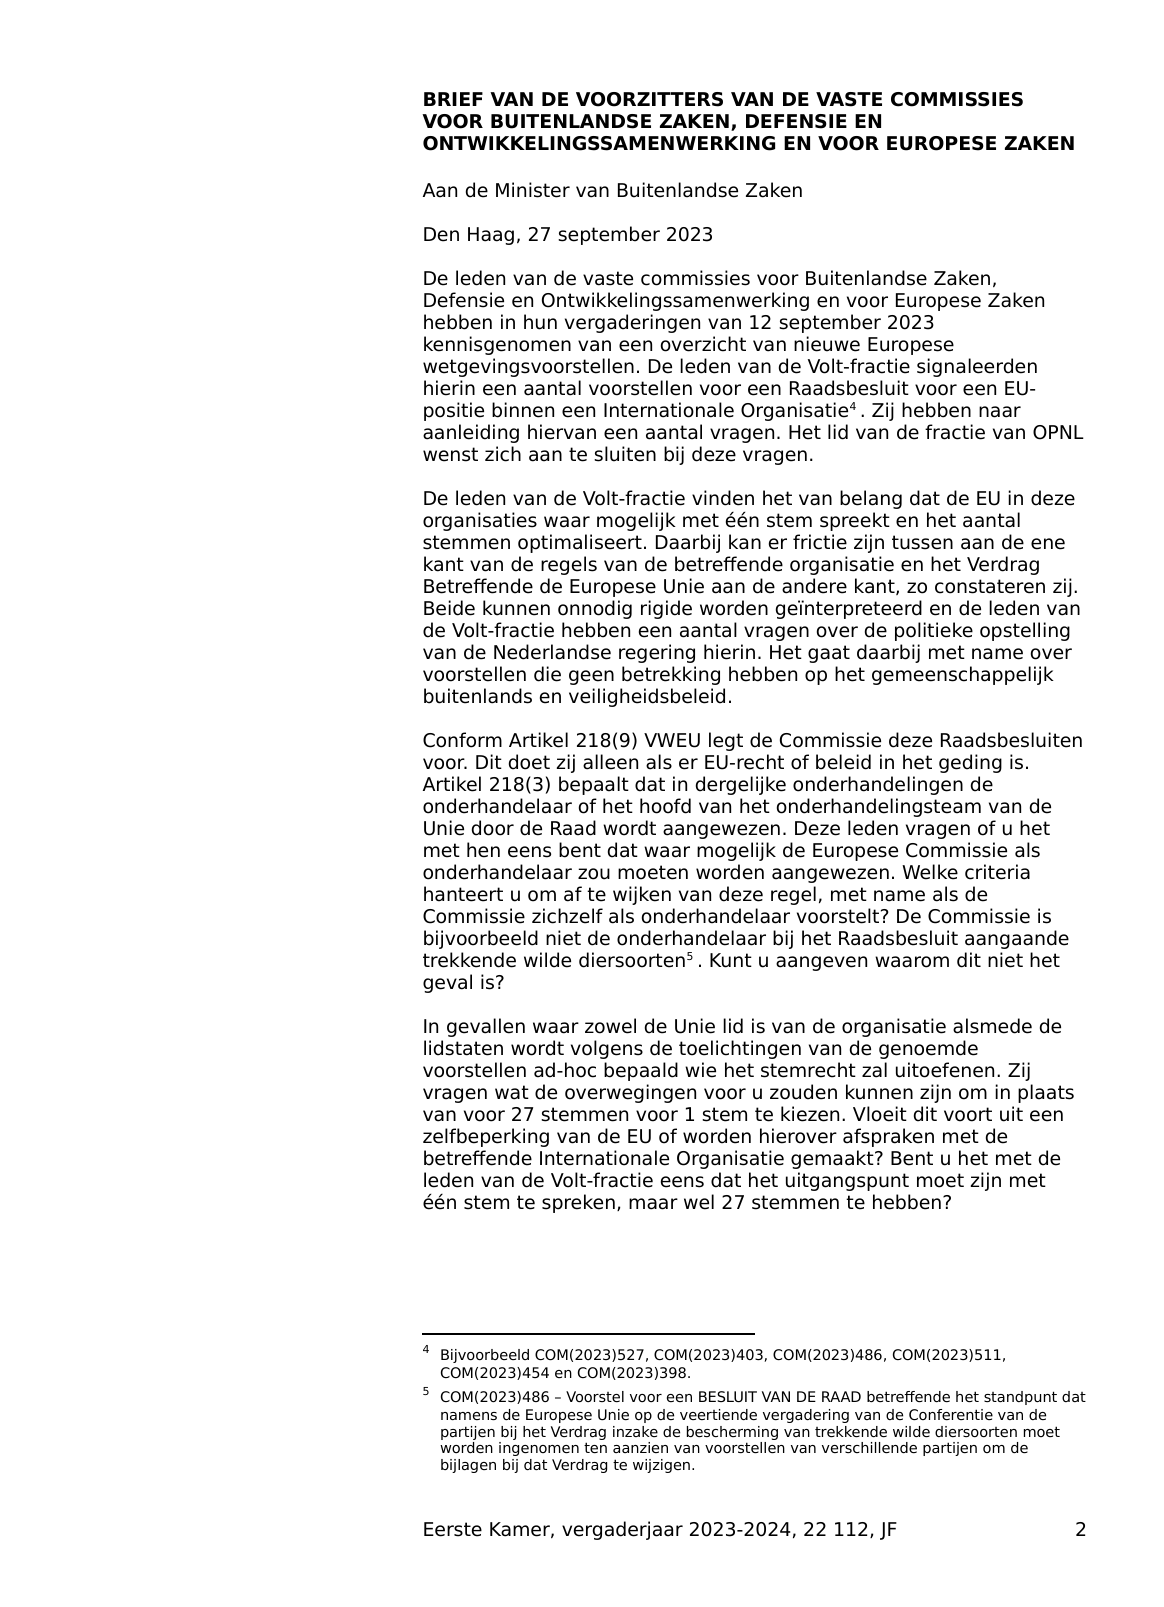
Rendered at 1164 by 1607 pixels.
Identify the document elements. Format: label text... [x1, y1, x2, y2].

text De leden van de Volt-fractie vinden het van belang dat de EU in deze organisaties waar mogelijk met één stem spreekt en het aantal stemmen optimaliseert. Daarbij kan er frictie zijn tussen aan de ene kant van de regels van de betreffende organisatie en het Verdrag Betreffende de Europese Unie aan de andere kant, zo constateren zij. Beide kunnen onnodig rigide worden geïnterpreteerd en de leden van de Volt-fractie hebben een aantal vragen over de politieke opstelling van de Nederlandse regering hierin. Het gaat daarbij met name over voorstellen die geen betrekking hebben op het gemeenschappelijk buitenlands en veiligheidsbeleid. [422, 488, 1087, 708]
subtitle BRIEF VAN DE VOORZITTERS VAN DE VASTE COMMISSIES VOOR BUITENLANDSE ZAKEN, DEFENSIE EN ONTWIKKELINGSSAMENWERKING EN VOOR EUROPESE ZAKEN [422, 89, 1087, 155]
text COM(2023)486 – Voorstel voor een BESLUIT VAN DE RAAD betreffende het standpunt dat namens de Europese Unie op de veertiende vergadering van de Conferentie van de partijen bij het Verdrag inzake de bescherming van trekkende wilde diersoorten moet worden ingenomen ten aanzien van voorstellen van verschillende partijen om de bijlagen bij dat Verdrag te wijzigen. [422, 1385, 1087, 1474]
text In gevallen waar zowel de Unie lid is van de organisatie alsmede de lidstaten wordt volgens de toelichtingen van de genoemde voorstellen ad-hoc bepaald wie het stemrecht zal uitoefenen. Zij vragen wat de overwegingen voor u zouden kunnen zijn om in plaats van voor 27 stemmen voor 1 stem te kiezen. Vloeit dit voort uit een zelfbeperking van de EU of worden hierover afspraken met de betreffende Internationale Organisatie gemaakt? Bent u het met de leden van de Volt-fractie eens dat het uitgangspunt moet zijn met één stem te spreken, maar wel 27 stemmen te hebben? [422, 1016, 1087, 1214]
text Den Haag, 27 september 2023 [422, 224, 1087, 246]
text Bijvoorbeeld COM(2023)527, COM(2023)403, COM(2023)486, COM(2023)511, COM(2023)454 en COM(2023)398. [422, 1343, 1087, 1382]
text Conform Artikel 218(9) VWEU legt de Commissie deze Raadsbesluiten voor. Dit doet zij alleen als er EU-recht of beleid in het geding is. Artikel 218(3) bepaalt dat in dergelijke onderhandelingen de onderhandelaar of het hoofd van het onderhandelingsteam van de Unie door de Raad wordt aangewezen. Deze leden vragen of u het met hen eens bent dat waar mogelijk de Europese Commissie als onderhandelaar zou moeten worden aangewezen. Welke criteria hanteert u om af te wijken van deze regel, met name als de Commissie zichzelf als onderhandelaar voorstelt? De Commissie is bijvoorbeeld niet de onderhandelaar bij het Raadsbesluit aangaande trekkende wilde diersoorten. Kunt u aangeven waarom dit niet het geval is? [422, 730, 1087, 994]
text Aan de Minister van Buitenlandse Zaken [422, 180, 1087, 202]
text De leden van de vaste commissies voor Buitenlandse Zaken, Defensie en Ontwikkelingssamenwerking en voor Europese Zaken hebben in hun vergaderingen van 12 september 2023 kennisgenomen van een overzicht van nieuwe Europese wetgevingsvoorstellen. De leden van de Volt-fractie signaleerden hierin een aantal voorstellen voor een Raadsbesluit voor een EU-positie binnen een Internationale Organisatie. Zij hebben naar aanleiding hiervan een aantal vragen. Het lid van de fractie van OPNL wenst zich aan te sluiten bij deze vragen. [422, 268, 1087, 466]
